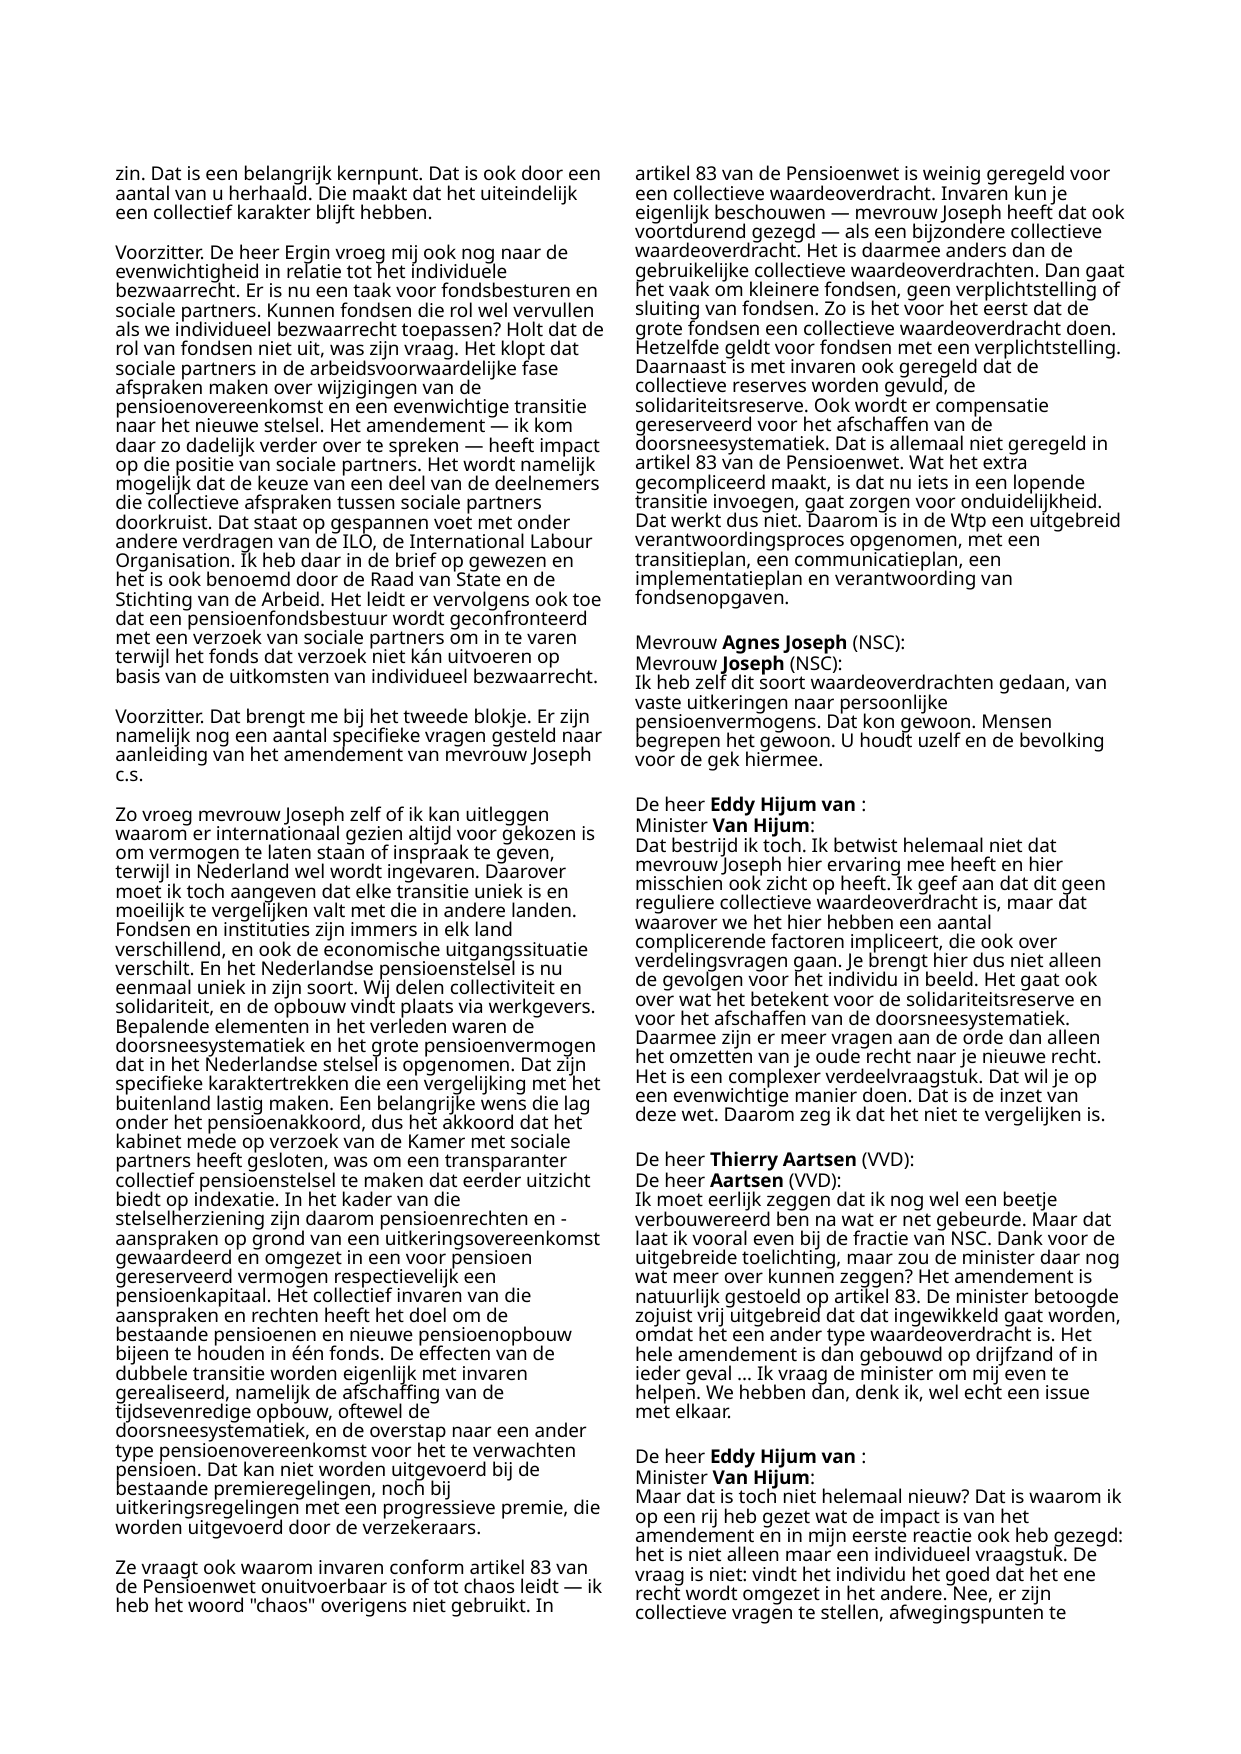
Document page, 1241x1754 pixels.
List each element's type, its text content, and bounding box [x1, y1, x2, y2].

text Mevrouw Agnes Joseph (NSC): [635, 629, 1125, 655]
text Zo vroeg mevrouw Joseph zelf of ik kan uitleggen waarom er internationaal gezien altijd voor gekozen is om vermogen te laten staan of inspraak te geven, terwijl in Nederland wel wordt ingevaren. Daarover moet ik toch aangeven dat elke transitie uniek is en moeilijk te vergelijken valt met die in andere landen. Fondsen en instituties zijn immers in elk land verschillend, en ook de economische uitgangssituatie verschilt. En het Nederlandse pensioenstelsel is nu eenmaal uniek in zijn soort. Wij delen collectiviteit en solidariteit, en de opbouw vindt plaats via werkgevers. Bepalende elementen in het verleden waren de doorsneesystematiek en het grote pensioenvermogen dat in het Nederlandse stelsel is opgenomen. Dat zijn specifieke karaktertrekken die een vergelijking met het buitenland lastig maken. Een belangrijke wens die lag onder het pensioenakkoord, dus het akkoord dat het kabinet mede op verzoek van de Kamer met sociale partners heeft gesloten, was om een transparanter collectief pensioenstelsel te maken dat eerder uitzicht biedt op indexatie. In het kader van die stelselherziening zijn daarom pensioenrechten en -aanspraken op grond van een uitkeringsovereenkomst gewaardeerd en omgezet in een voor pensioen gereserveerd vermogen respectievelijk een pensioenkapitaal. Het collectief invaren van die aanspraken en rechten heeft het doel om de bestaande pensioenen en nieuwe pensioenopbouw bijeen te houden in één fonds. De effecten van de dubbele transitie worden eigenlijk met invaren gerealiseerd, namelijk de afschaffing van de tijdsevenredige opbouw, oftewel de doorsneesystematiek, en de overstap naar een ander type pensioenovereenkomst voor het te verwachten pensioen. Dat kan niet worden uitgevoerd bij de bestaande premieregelingen, noch bij uitkeringsregelingen met een progressieve premie, die worden uitgevoerd door de verzekeraars. [115, 806, 605, 1538]
text De heer Thierry Aartsen (VVD): [635, 1146, 1125, 1172]
text De heer Aartsen (VVD): [635, 1172, 1125, 1191]
text Dat bestrijd ik toch. Ik betwist helemaal niet dat mevrouw Joseph hier ervaring mee heeft en hier misschien ook zicht op heeft. Ik geef aan dat dit geen reguliere collectieve waardeoverdracht is, maar dat waarover we het hier hebben een aantal complicerende factoren impliceert, die ook over verdelingsvragen gaan. Je brengt hier dus niet alleen de gevolgen voor het individu in beeld. Het gaat ook over wat het betekent voor de solidariteitsreserve en voor het afschaffen van de doorsneesystematiek. Daarmee zijn er meer vragen aan de orde dan alleen het omzetten van je oude recht naar je nieuwe recht. Het is een complexer verdeelvraagstuk. Dat wil je op een evenwichtige manier doen. Dat is de inzet van deze wet. Daarom zeg ik dat het niet te vergelijken is. [635, 837, 1125, 1126]
text Maar dat is toch niet helemaal nieuw? Dat is waarom ik op een rij heb gezet wat de impact is van het amendement en in mijn eerste reactie ook heb gezegd: het is niet alleen maar een individueel vraagstuk. De vraag is niet: vindt het individu het goed dat het ene recht wordt omgezet in het andere. Nee, er zijn collectieve vragen te stellen, afwegingspunten te [635, 1488, 1125, 1623]
text De heer Eddy Hijum van : [635, 792, 1125, 817]
text De heer Eddy Hijum van : [635, 1443, 1125, 1469]
text artikel 83 van de Pensioenwet is weinig geregeld voor een collectieve waardeoverdracht. Invaren kun je eigenlijk beschouwen — mevrouw Joseph heeft dat ook voortdurend gezegd — als een bijzondere collectieve waardeoverdracht. Het is daarmee anders dan de gebruikelijke collectieve waardeoverdrachten. Dan gaat het vaak om kleinere fondsen, geen verplichtstelling of sluiting van fondsen. Zo is het voor het eerst dat de grote fondsen een collectieve waardeoverdracht doen. Hetzelfde geldt voor fondsen met een verplichtstelling. Daarnaast is met invaren ook geregeld dat de collectieve reserves worden gevuld, de solidariteitsreserve. Ook wordt er compensatie gereserveerd voor het afschaffen van de doorsneesystematiek. Dat is allemaal niet geregeld in artikel 83 van de Pensioenwet. Wat het extra gecompliceerd maakt, is dat nu iets in een lopende transitie invoegen, gaat zorgen voor onduidelijkheid. Dat werkt dus niet. Daarom is in de Wtp een uitgebreid verantwoordingsproces opgenomen, met een transitieplan, een communicatieplan, een implementatieplan en verantwoording van fondsenopgaven. [635, 165, 1125, 608]
text Ik heb zelf dit soort waardeoverdrachten gedaan, van vaste uitkeringen naar persoonlijke pensioenvermogens. Dat kon gewoon. Mensen begrepen het gewoon. U houdt uzelf en de bevolking voor de gek hiermee. [635, 674, 1125, 771]
text Mevrouw Joseph (NSC): [635, 655, 1125, 674]
text Voorzitter. Dat brengt me bij het tweede blokje. Er zijn namelijk nog een aantal specifieke vragen gesteld naar aanleiding van het amendement van mevrouw Joseph c.s. [115, 708, 605, 785]
text zin. Dat is een belangrijk kernpunt. Dat is ook door een aantal van u herhaald. Die maakt dat het uiteindelijk een collectief karakter blijft hebben. [115, 165, 605, 223]
text Ik moet eerlijk zeggen dat ik nog wel een beetje verbouwereerd ben na wat er net gebeurde. Maar dat laat ik vooral even bij de fractie van NSC. Dank voor de uitgebreide toelichting, maar zou de minister daar nog wat meer over kunnen zeggen? Het amendement is natuurlijk gestoeld op artikel 83. De minister betoogde zojuist vrij uitgebreid dat dat ingewikkeld gaat worden, omdat het een ander type waardeoverdracht is. Het hele amendement is dan gebouwd op drijfzand of in ieder geval … Ik vraag de minister om mij even te helpen. We hebben dan, denk ik, wel echt een issue met elkaar. [635, 1191, 1125, 1423]
text Voorzitter. De heer Ergin vroeg mij ook nog naar de evenwichtigheid in relatie tot het individuele bezwaarrecht. Er is nu een taak voor fondsbesturen en sociale partners. Kunnen fondsen die rol wel vervullen als we individueel bezwaarrecht toepassen? Holt dat de rol van fondsen niet uit, was zijn vraag. Het klopt dat sociale partners in de arbeidsvoorwaardelijke fase afspraken maken over wijzigingen van de pensioenovereenkomst en een evenwichtige transitie naar het nieuwe stelsel. Het amendement — ik kom daar zo dadelijk verder over te spreken — heeft impact op die positie van sociale partners. Het wordt namelijk mogelijk dat de keuze van een deel van de deelnemers die collectieve afspraken tussen sociale partners doorkruist. Dat staat op gespannen voet met onder andere verdragen van de ILO, de International Labour Organisation. Ik heb daar in de brief op gewezen en het is ook benoemd door de Raad van State en de Stichting van de Arbeid. Het leidt er vervolgens ook toe dat een pensioenfondsbestuur wordt geconfronteerd met een verzoek van sociale partners om in te varen terwijl het fonds dat verzoek niet kán uitvoeren op basis van de uitkomsten van individueel bezwaarrecht. [115, 244, 605, 687]
text Minister Van Hijum: [635, 1469, 1125, 1488]
text Minister Van Hijum: [635, 817, 1125, 837]
text Ze vraagt ook waarom invaren conform artikel 83 van de Pensioenwet onuitvoerbaar is of tot chaos leidt — ik heb het woord "chaos" overigens niet gebruikt. In [115, 1559, 605, 1616]
